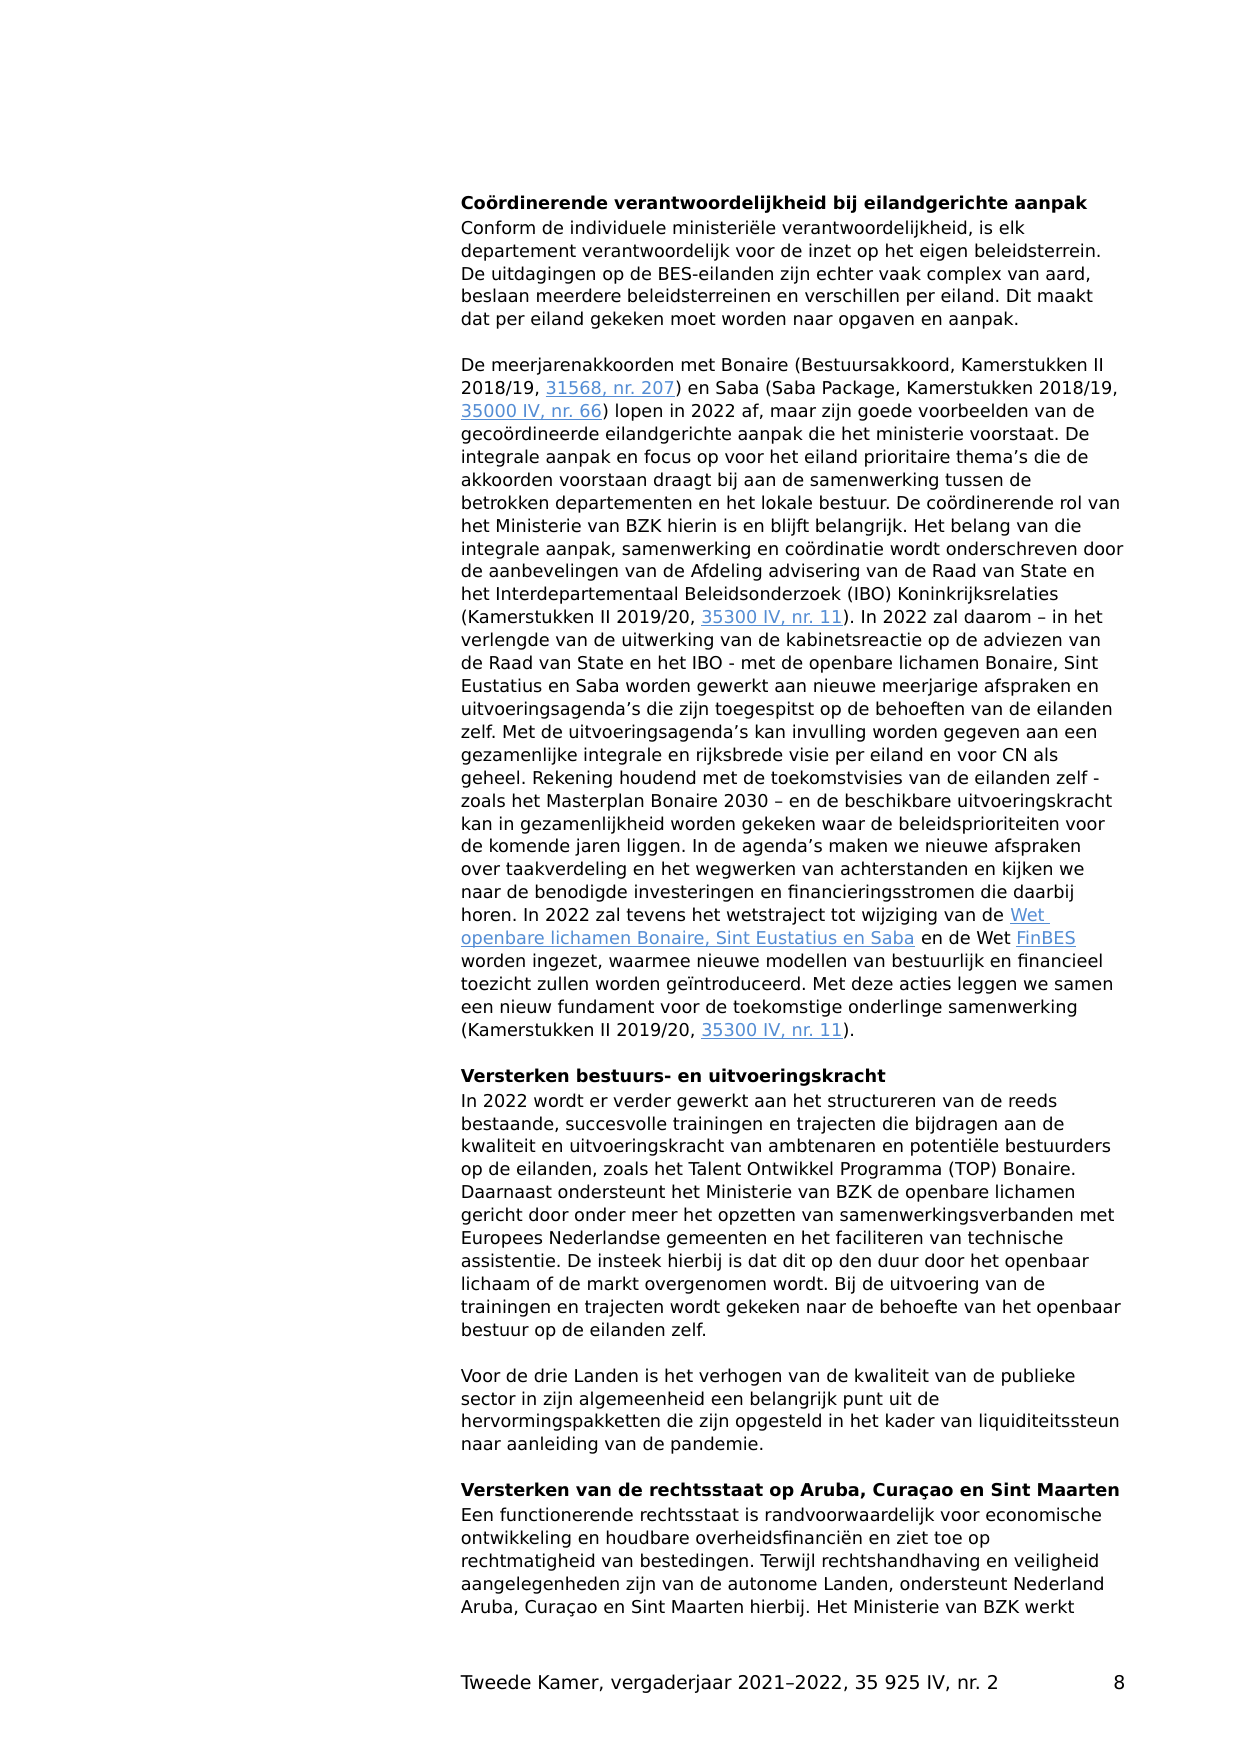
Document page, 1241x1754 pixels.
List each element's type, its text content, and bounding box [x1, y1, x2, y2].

text Een functionerende rechtsstaat is randvoorwaardelijk voor economische ontwikkeling en houdbare overheidsfinanciën en ziet toe op rechtmatigheid van bestedingen. Terwijl rechtshandhaving en veiligheid aangelegenheden zijn van de autonome Landen, ondersteunt Nederland Aruba, Curaçao en Sint Maarten hierbij. Het Ministerie van BZK werkt [461, 1503, 1125, 1618]
text In 2022 wordt er verder gewerkt aan het structureren van de reeds bestaande, succesvolle trainingen en trajecten die bijdragen aan de kwaliteit en uitvoeringskracht van ambtenaren en potentiële bestuurders op de eilanden, zoals het Talent Ontwikkel Programma (TOP) Bonaire. Daarnaast ondersteunt het Ministerie van BZK de openbare lichamen gericht door onder meer het opzetten van samenwerkingsverbanden met Europees Nederlandse gemeenten en het faciliteren van technische assistentie. De insteek hierbij is dat dit op den duur door het openbaar lichaam of de markt overgenomen wordt. Bij de uitvoering van de trainingen en trajecten wordt gekeken naar de behoefte van het openbaar bestuur op de eilanden zelf. [461, 1089, 1125, 1341]
text Coördinerende verantwoordelijkheid bij eilandgerichte aanpak [461, 191, 1125, 214]
text Voor de drie Landen is het verhogen van de kwaliteit van de publieke sector in zijn algemeenheid een belangrijk punt uit de hervormingspakketten die zijn opgesteld in het kader van liquiditeitssteun naar aanleiding van de pandemie. [461, 1364, 1125, 1455]
text Versterken van de rechtsstaat op Aruba, Curaçao en Sint Maarten [461, 1478, 1125, 1501]
text Conform de individuele ministeriële verantwoordelijkheid, is elk departement verantwoordelijk voor de inzet op het eigen beleidsterrein. De uitdagingen op de BES-eilanden zijn echter vaak complex van aard, beslaan meerdere beleidsterreinen en verschillen per eiland. Dit maakt dat per eiland gekeken moet worden naar opgaven en aanpak. [461, 216, 1125, 330]
text De meerjarenakkoorden met Bonaire (Bestuursakkoord, Kamerstukken II 2018/19, 31568, nr. 207) en Saba (Saba Package, Kamerstukken 2018/19, 35000 IV, nr. 66) lopen in 2022 af, maar zijn goede voorbeelden van de gecoördineerde eilandgerichte aanpak die het ministerie voorstaat. De integrale aanpak en focus op voor het eiland prioritaire thema’s die de akkoorden voorstaan draagt bij aan de samenwerking tussen de betrokken departementen en het lokale bestuur. De coördinerende rol van het Ministerie van BZK hierin is en blijft belangrijk. Het belang van die integrale aanpak, samenwerking en coördinatie wordt onderschreven door de aanbevelingen van de Afdeling advisering van de Raad van State en het Interdepartementaal Beleidsonderzoek (IBO) Koninkrijksrelaties (Kamerstukken II 2019/20, 35300 IV, nr. 11). In 2022 zal daarom – in het verlengde van de uitwerking van de kabinetsreactie op de adviezen van de Raad van State en het IBO - met de openbare lichamen Bonaire, Sint Eustatius en Saba worden gewerkt aan nieuwe meerjarige afspraken en uitvoeringsagenda’s die zijn toegespitst op de behoeften van de eilanden zelf. Met de uitvoeringsagenda’s kan invulling worden gegeven aan een gezamenlijke integrale en rijksbrede visie per eiland en voor CN als geheel. Rekening houdend met de toekomstvisies van de eilanden zelf - zoals het Masterplan Bonaire 2030 – en de beschikbare uitvoeringskracht kan in gezamenlijkheid worden gekeken waar de beleidsprioriteiten voor de komende jaren liggen. In de agenda’s maken we nieuwe afspraken over taakverdeling en het wegwerken van achterstanden en kijken we naar de benodigde investeringen en financieringsstromen die daarbij horen. In 2022 zal tevens het wetstraject tot wijziging van de Wet openbare lichamen Bonaire, Sint Eustatius en Saba en de Wet FinBES worden ingezet, waarmee nieuwe modellen van bestuurlijk en financieel toezicht zullen worden geïntroduceerd. Met deze acties leggen we samen een nieuw fundament voor de toekomstige onderlinge samenwerking (Kamerstukken II 2019/20, 35300 IV, nr. 11). [461, 353, 1125, 1041]
text Versterken bestuurs- en uitvoeringskracht [461, 1064, 1125, 1087]
